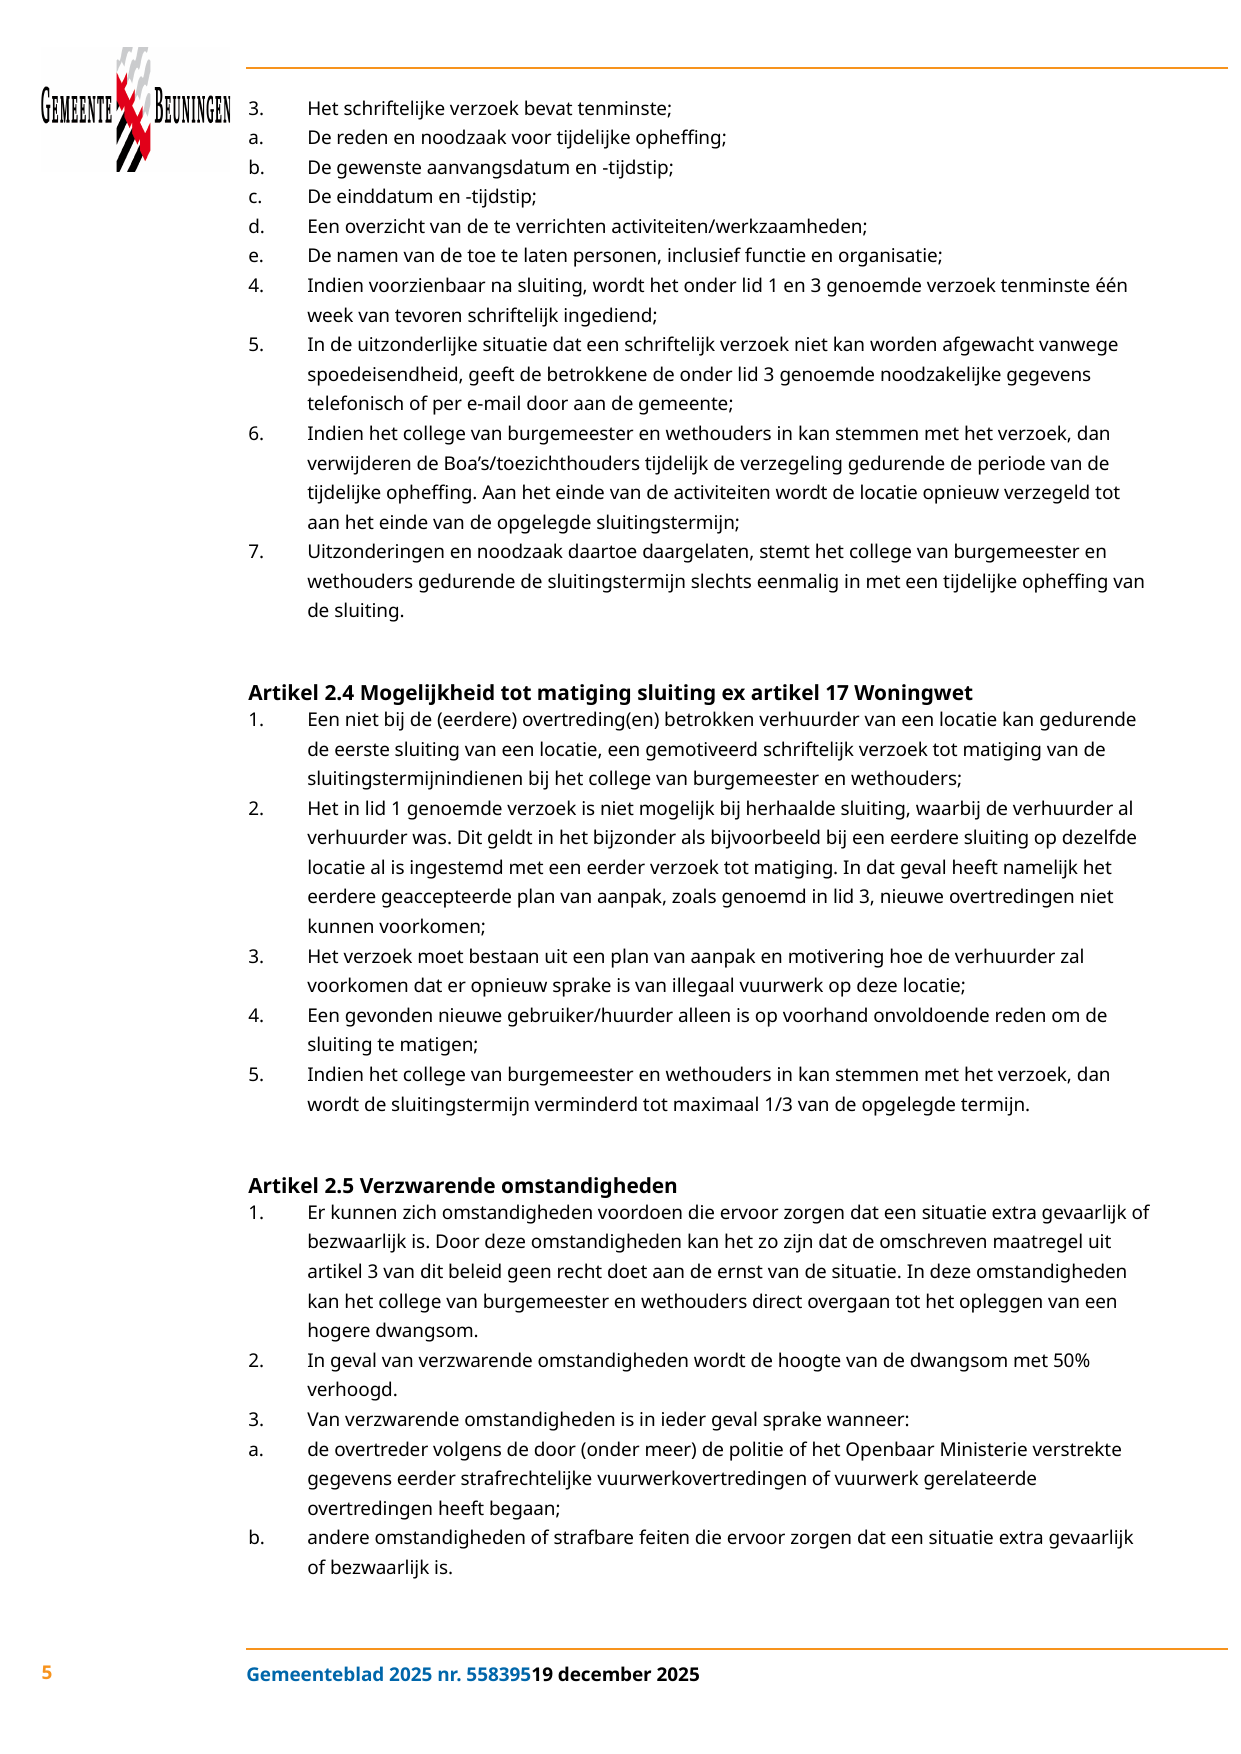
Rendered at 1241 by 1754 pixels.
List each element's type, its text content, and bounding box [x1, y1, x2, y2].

list De namen van de toe te laten personen, inclusief functie en organisatie; [248, 243, 1152, 268]
list Uitzonderingen en noodzaak daartoe daargelaten, stemt het college van burgemeester en wethouders gedurende de sluitingstermijn slechts eenmalig in met een tijdelijke opheffing van de sluiting. [248, 538, 1152, 623]
picture [41, 47, 231, 172]
list Indien het college van burgemeester en wethouders in kan stemmen met het verzoek, dan wordt de sluitingstermijn verminderd tot maximaal 1/3 van de opgelegde termijn. [248, 1061, 1152, 1116]
list In geval van verzwarende omstandigheden wordt de hoogte van de dwangsom met 50% verhoogd. [248, 1347, 1152, 1402]
text Artikel 2.4 Mogelijkheid tot matiging sluiting ex artikel 17 Woningwet [248, 678, 1152, 706]
list Indien het college van burgemeester en wethouders in kan stemmen met het verzoek, dan verwijderen de Boa’s/toezichthouders tijdelijk de verzegeling gedurende de periode van de tijdelijke opheffing. Aan het einde van de activiteiten wordt de locatie opnieuw verzegeld tot aan het einde van de opgelegde sluitingstermijn; [248, 420, 1152, 535]
list Het in lid 1 genoemde verzoek is niet mogelijk bij herhaalde sluiting, waarbij de verhuurder al verhuurder was. Dit geldt in het bijzonder als bijvoorbeeld bij een eerdere sluiting op dezelfde locatie al is ingestemd met een eerder verzoek tot matiging. In dat geval heeft namelijk het eerdere geaccepteerde plan van aanpak, zoals genoemd in lid 3, nieuwe overtredingen niet kunnen voorkomen; [248, 795, 1152, 939]
list Een overzicht van de te verrichten activiteiten/werkzaamheden; [248, 213, 1152, 239]
list De gewenste aanvangsdatum en -tijdstip; [248, 154, 1152, 180]
list Indien voorzienbaar na sluiting, wordt het onder lid 1 en 3 genoemde verzoek tenminste één week van tevoren schriftelijk ingediend; [248, 272, 1152, 328]
list Een gevonden nieuwe gebruiker/huurder alleen is op voorhand onvoldoende reden om de sluiting te matigen; [248, 1002, 1152, 1057]
list De einddatum en -tijdstip; [248, 183, 1152, 209]
list Het schriftelijke verzoek bevat tenminste; [248, 95, 1152, 121]
list In de uitzonderlijke situatie dat een schriftelijk verzoek niet kan worden afgewacht vanwege spoedeisendheid, geeft de betrokkene de onder lid 3 genoemde noodzakelijke gegevens telefonisch of per e-mail door aan de gemeente; [248, 331, 1152, 416]
list De reden en noodzaak voor tijdelijke opheffing; [248, 124, 1152, 150]
list de overtreder volgens de door (onder meer) de politie of het Openbaar Ministerie verstrekte gegevens eerder strafrechtelijke vuurwerkovertredingen of vuurwerk gerelateerde overtredingen heeft begaan; [248, 1436, 1152, 1521]
list Een niet bij de (eerdere) overtreding(en) betrokken verhuurder van een locatie kan gedurende de eerste sluiting van een locatie, een gemotiveerd schriftelijk verzoek tot matiging van de sluitingstermijnindienen bij het college van burgemeester en wethouders; [248, 706, 1152, 791]
list Het verzoek moet bestaan uit een plan van aanpak en motivering hoe de verhuurder zal voorkomen dat er opnieuw sprake is van illegaal vuurwerk op deze locatie; [248, 943, 1152, 998]
list Van verzwarende omstandigheden is in ieder geval sprake wanneer: [248, 1406, 1152, 1432]
list Er kunnen zich omstandigheden voordoen die ervoor zorgen dat een situatie extra gevaarlijk of bezwaarlijk is. Door deze omstandigheden kan het zo zijn dat de omschreven maatregel uit artikel 3 van dit beleid geen recht doet aan de ernst van de situatie. In deze omstandigheden kan het college van burgemeester en wethouders direct overgaan tot het opleggen van een hogere dwangsom. [248, 1199, 1152, 1343]
text Artikel 2.5 Verzwarende omstandigheden [248, 1171, 1152, 1199]
list andere omstandigheden of strafbare feiten die ervoor zorgen dat een situatie extra gevaarlijk of bezwaarlijk is. [248, 1524, 1152, 1580]
